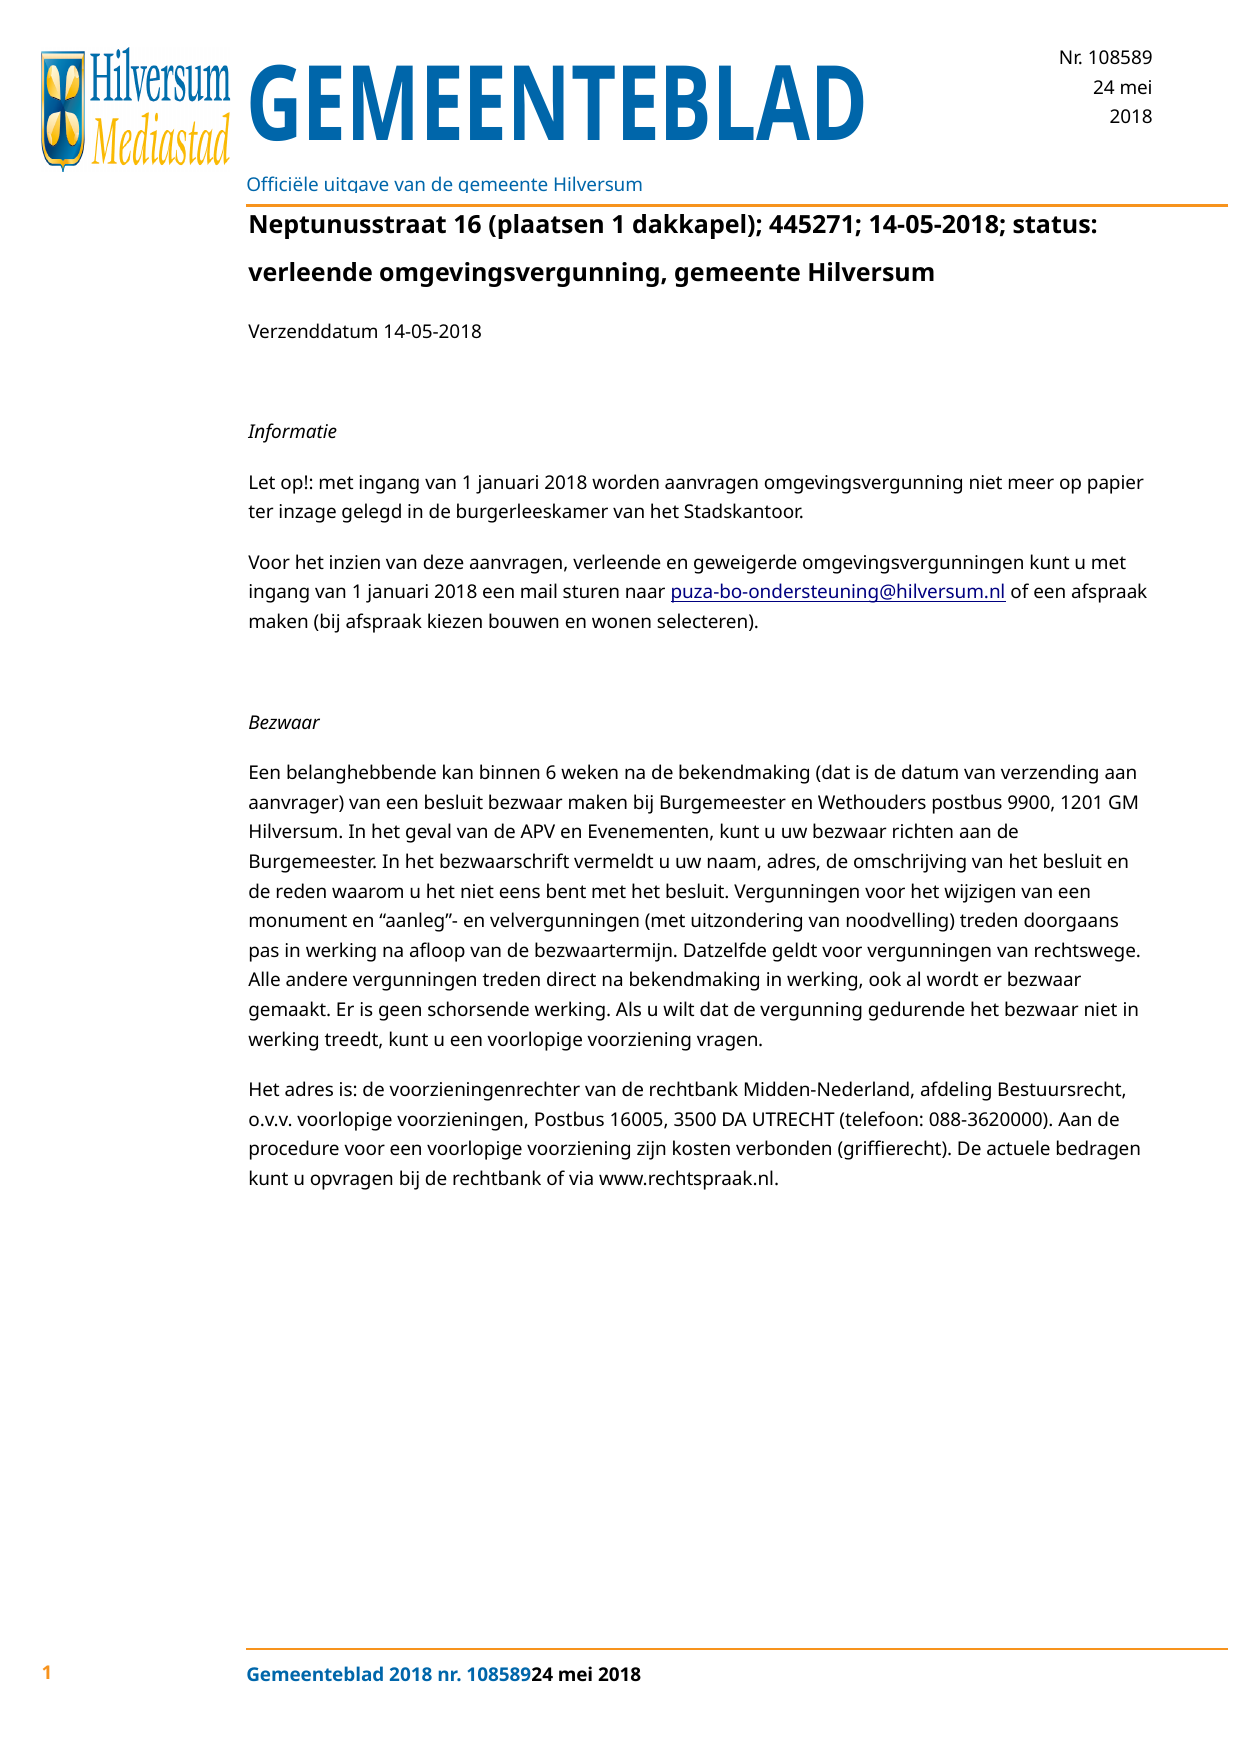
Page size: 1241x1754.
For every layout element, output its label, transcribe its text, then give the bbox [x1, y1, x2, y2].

text Het adres is: de voorzieningenrechter van de rechtbank Midden-Nederland, afdeling Bestuursrecht, o.v.v. voorlopige voorzieningen, Postbus 16005, 3500 DA UTRECHT (telefoon: 088-3620000). Aan de procedure voor een voorlopige voorziening zijn kosten verbonden (griffierecht). De actuele bedragen kunt u opvragen bij de rechtbank of via www.rechtspraak.nl. [248, 1076, 1152, 1191]
text Verzenddatum 14-05-2018 [248, 318, 1152, 344]
picture [41, 47, 231, 172]
text Neptunusstraat 16 (plaatsen 1 dakkapel); 445271; 14-05-2018; status: verleende omgevingsvergunning, gemeente Hilversum [248, 207, 1152, 288]
text Voor het inzien van deze aanvragen, verleende en geweigerde omgevingsvergunningen kunt u met ingang van 1 januari 2018 een mail sturen naar puza-bo-ondersteuning@hilversum.nl of een afspraak maken (bij afspraak kiezen bouwen en wonen selecteren). [248, 549, 1152, 634]
text Let op!: met ingang van 1 januari 2018 worden aanvragen omgevingsvergunning niet meer op papier ter inzage gelegd in de burgerleeskamer van het Stadskantoor. [248, 469, 1152, 524]
text Een belanghebbende kan binnen 6 weken na de bekendmaking (dat is de datum van verzending aan aanvrager) van een besluit bezwaar maken bij Burgemeester en Wethouders postbus 9900, 1201 GM Hilversum. In het geval van de APV en Evenementen, kunt u uw bezwaar richten aan de Burgemeester. In het bezwaarschrift vermeldt u uw naam, adres, de omschrijving van het besluit en de reden waarom u het niet eens bent met het besluit. Vergunningen voor het wijzigen van een monument en “aanleg”- en velvergunningen (met uitzondering van noodvelling) treden doorgaans pas in werking na afloop van de bezwaartermijn. Datzelfde geldt voor vergunningen van rechtswege. Alle andere vergunningen treden direct na bekendmaking in werking, ook al wordt er bezwaar gemaakt. Er is geen schorsende werking. Als u wilt dat de vergunning gedurende het bezwaar niet in werking treedt, kunt u een voorlopige voorziening vragen. [248, 759, 1152, 1052]
text Bezwaar [248, 709, 1152, 735]
text Informatie [248, 419, 1152, 444]
